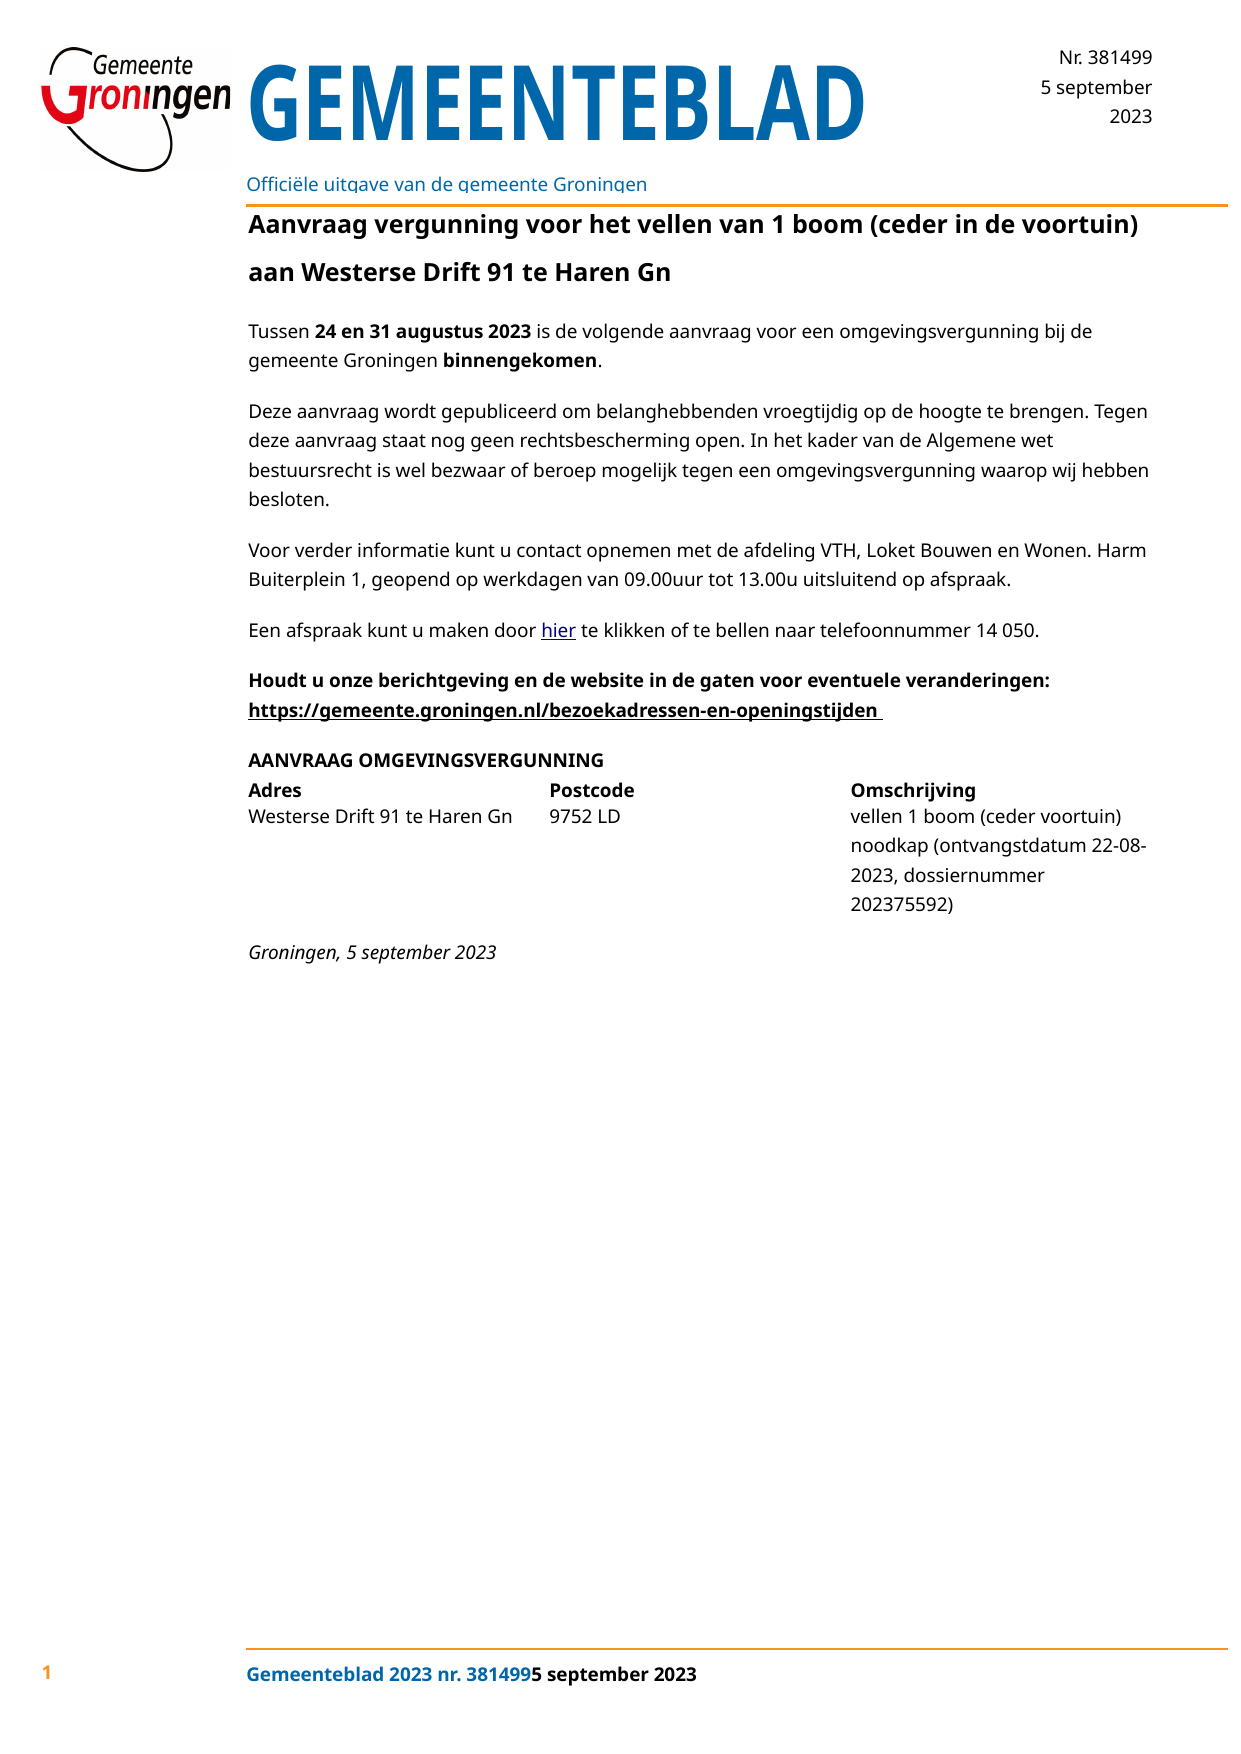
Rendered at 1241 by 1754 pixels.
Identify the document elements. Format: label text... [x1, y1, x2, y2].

text Groningen, 5 september 2023 [248, 939, 1152, 964]
table_cell Westerse Drift 91 te Haren Gn [248, 803, 549, 917]
text Aanvraag vergunning voor het vellen van 1 boom (ceder in de voortuin) aan Westerse Drift 91 te Haren Gn [248, 207, 1152, 288]
text Tussen 24 en 31 augustus 2023 is de volgende aanvraag voor een omgevingsvergunning bij de gemeente Groningen binnengekomen. [248, 318, 1152, 373]
table_header Postcode [549, 777, 850, 803]
table_cell 9752 LD [549, 803, 850, 917]
text Voor verder informatie kunt u contact opnemen met de afdeling VTH, Loket Bouwen en Wonen. Harm Buiterplein 1, geopend op werkdagen van 09.00uur tot 13.00u uitsluitend op afspraak. [248, 537, 1152, 592]
text Houdt u onze berichtgeving en de website in de gaten voor eventuele veranderingen: https://gemeente.groningen.nl/bezoekadressen-en-openingstijden [248, 667, 1152, 723]
table_header Omschrijving [850, 777, 1152, 803]
text Een afspraak kunt u maken door hier te klikken of te bellen naar telefoonnummer 14 050. [248, 617, 1152, 643]
picture [41, 47, 231, 172]
table_header Adres [248, 777, 549, 803]
text Deze aanvraag wordt gepubliceerd om belanghebbenden vroegtijdig op de hoogte te brengen. Tegen deze aanvraag staat nog geen rechtsbescherming open. In het kader van de Algemene wet bestuursrecht is wel bezwaar of beroep mogelijk tegen een omgevingsvergunning waarop wij hebben besloten. [248, 398, 1152, 512]
text AANVRAAG OMGEVINGSVERGUNNING [248, 747, 1152, 773]
table_cell vellen 1 boom (ceder voortuin) noodkap (ontvangstdatum 22-08-2023, dossiernummer 202375592) [850, 803, 1152, 917]
